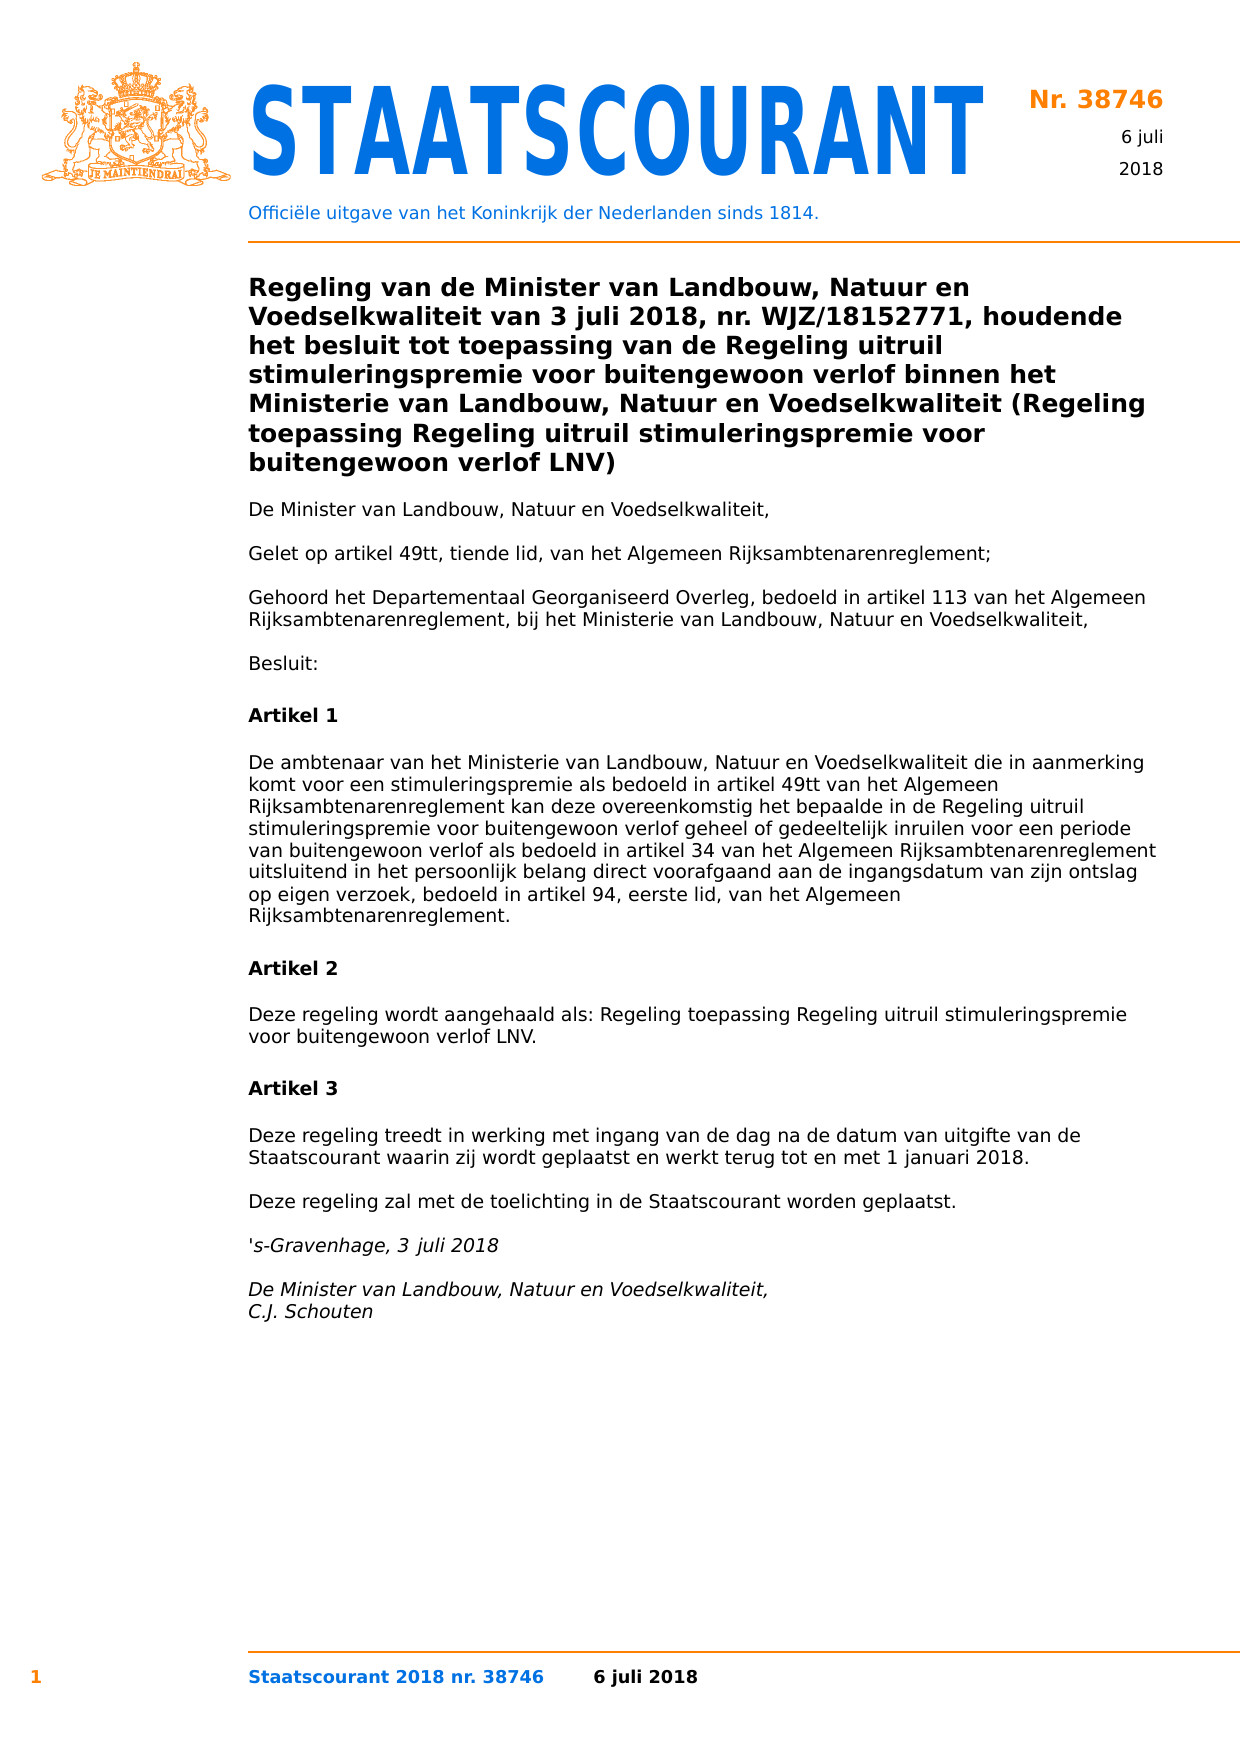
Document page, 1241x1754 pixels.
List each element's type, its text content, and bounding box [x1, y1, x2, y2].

text De Minister van Landbouw, Natuur en Voedselkwaliteit, [248, 499, 1163, 521]
text Deze regeling zal met de toelichting in de Staatscourant worden geplaatst. [248, 1191, 1163, 1213]
text Gehoord het Departementaal Georganiseerd Overleg, bedoeld in artikel 113 van het Algemeen Rijksambtenarenreglement, bij het Ministerie van Landbouw, Natuur en Voedselkwaliteit, [248, 587, 1163, 631]
text De ambtenaar van het Ministerie van Landbouw, Natuur en Voedselkwaliteit die in aanmerking komt voor een stimuleringspremie als bedoeld in artikel 49tt van het Algemeen Rijksambtenarenreglement kan deze overeenkomstig het bepaalde in de Regeling uitruil stimuleringspremie voor buitengewoon verlof geheel of gedeeltelijk inruilen voor een periode van buitengewoon verlof als bedoeld in artikel 34 van het Algemeen Rijksambtenarenreglement uitsluitend in het persoonlijk belang direct voorafgaand aan de ingangsdatum van zijn ontslag op eigen verzoek, bedoeld in artikel 94, eerste lid, van het Algemeen Rijksambtenarenreglement. [248, 752, 1163, 927]
subtitle Regeling van de Minister van Landbouw, Natuur en Voedselkwaliteit van 3 juli 2018, nr. WJZ/18152771, houdende het besluit tot toepassing van de Regeling uitruil stimuleringspremie voor buitengewoon verlof binnen het Ministerie van Landbouw, Natuur en Voedselkwaliteit (Regeling toepassing Regeling uitruil stimuleringspremie voor buitengewoon verlof LNV) [248, 273, 1163, 477]
table_cell 6 juli [998, 121, 1240, 153]
picture [41, 62, 231, 186]
text De Minister van Landbouw, Natuur en Voedselkwaliteit, C.J. Schouten [248, 1279, 1163, 1323]
text Gelet op artikel 49tt, tiende lid, van het Algemeen Rijksambtenarenreglement; [248, 543, 1163, 565]
table_cell 2018 [998, 153, 1240, 203]
table_cell Officiële uitgave van het Koninkrijk der Nederlanden sinds 1814. [248, 203, 1240, 241]
subtitle Artikel 3 [248, 1078, 1163, 1100]
table_header STAATSCOURANT [248, 62, 998, 203]
text Besluit: [248, 653, 1163, 674]
table_header [25, 62, 248, 241]
table_header Nr. 38746 [998, 62, 1240, 121]
text Deze regeling wordt aangehaald als: Regeling toepassing Regeling uitruil stimuleringspremie voor buitengewoon verlof LNV. [248, 1004, 1163, 1048]
text Deze regeling treedt in werking met ingang van de dag na de datum van uitgifte van de Staatscourant waarin zij wordt geplaatst en werkt terug tot en met 1 januari 2018. [248, 1125, 1163, 1169]
text 's-Gravenhage, 3 juli 2018 [248, 1235, 1163, 1257]
subtitle Artikel 1 [248, 704, 1163, 727]
subtitle Artikel 2 [248, 957, 1163, 979]
